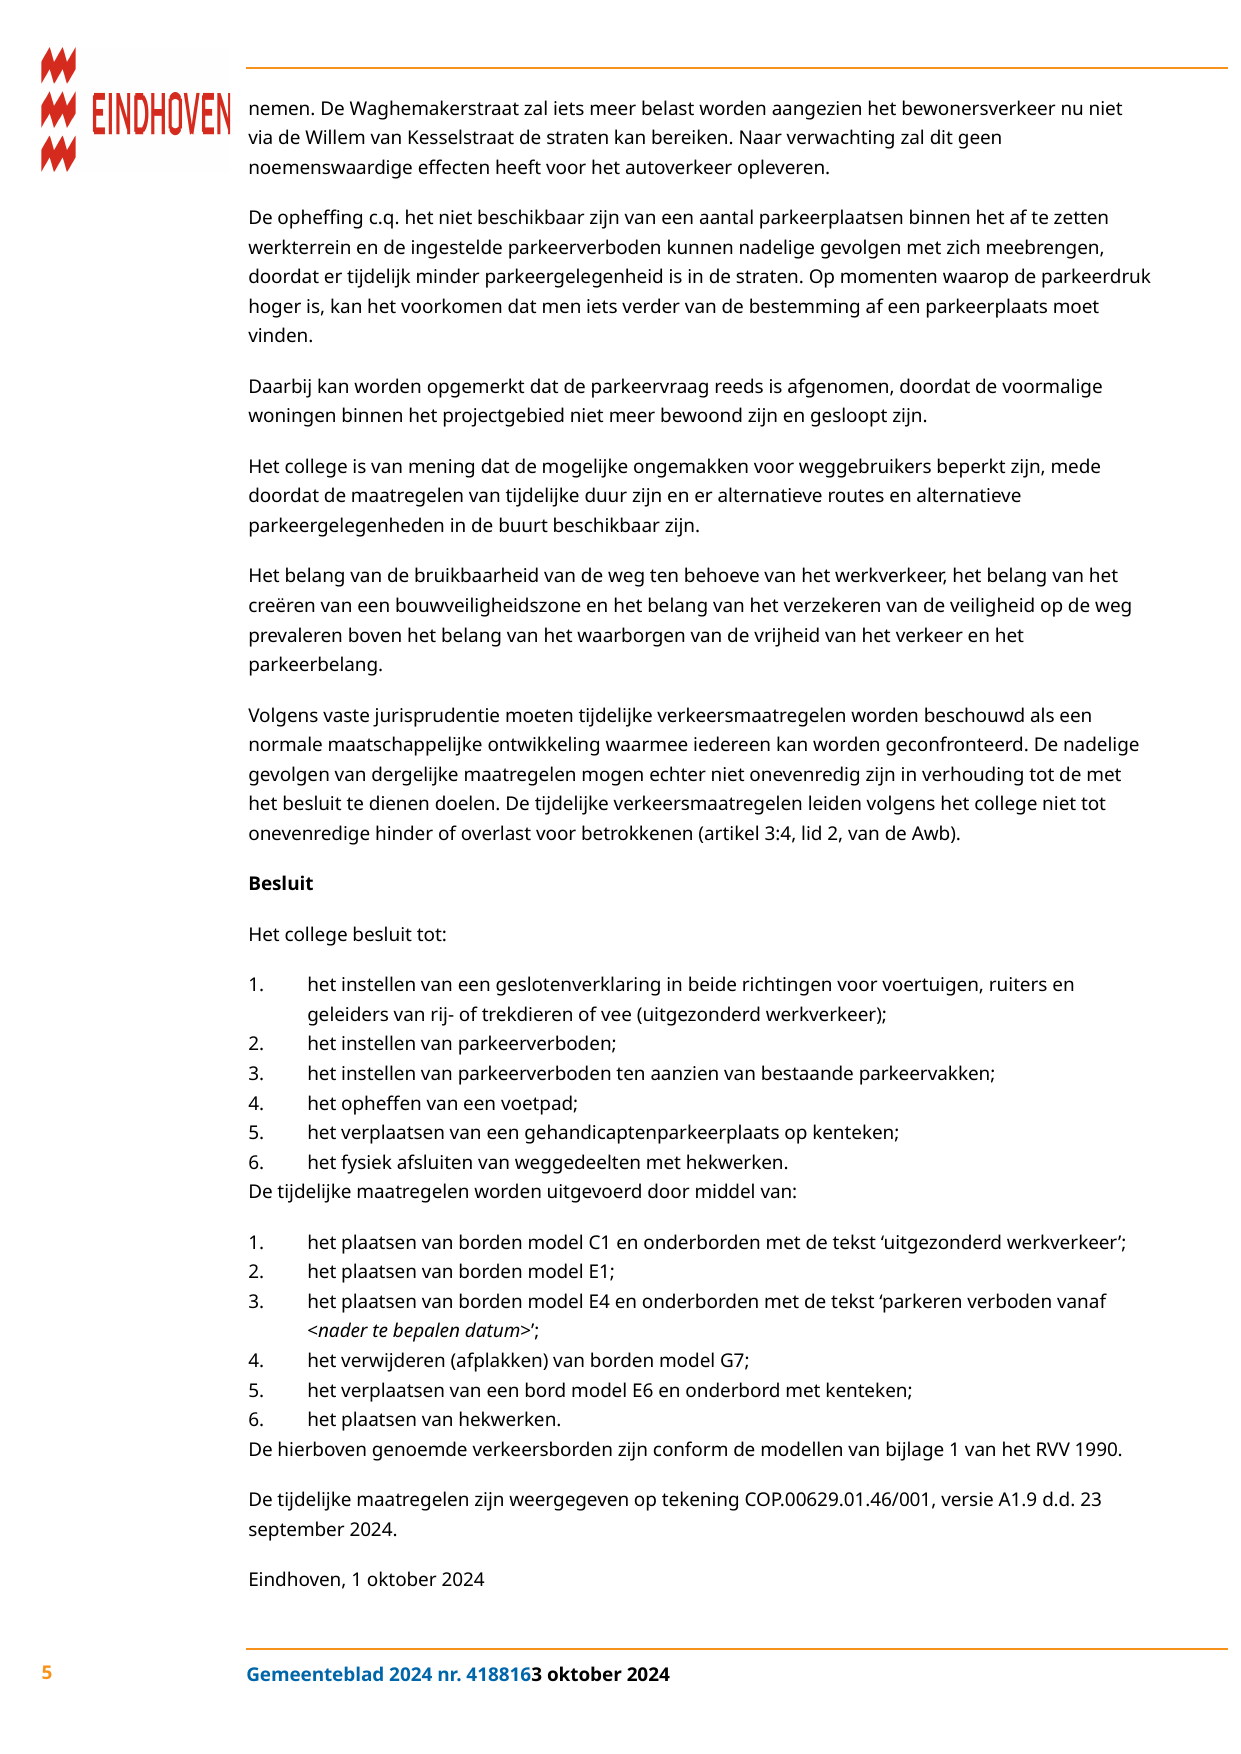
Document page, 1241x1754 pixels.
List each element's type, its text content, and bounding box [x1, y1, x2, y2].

text nemen. De Waghemakerstraat zal iets meer belast worden aangezien het bewonersverkeer nu niet via de Willem van Kesselstraat de straten kan bereiken. Naar verwachting zal dit geen noemenswaardige effecten heeft voor het autoverkeer opleveren. [248, 95, 1152, 180]
list het plaatsen van borden model C1 en onderborden met de tekst ‘uitgezonderd werkverkeer’; [248, 1229, 1152, 1255]
text Het college besluit tot: [248, 921, 1152, 947]
list het instellen van parkeerverboden; [248, 1031, 1152, 1056]
text De hierboven genoemde verkeersborden zijn conform de modellen van bijlage 1 van het RVV 1990. [248, 1436, 1152, 1462]
list het plaatsen van borden model E1; [248, 1258, 1152, 1284]
list het verwijderen (afplakken) van borden model G7; [248, 1347, 1152, 1373]
list het opheffen van een voetpad; [248, 1090, 1152, 1116]
text Het college is van mening dat de mogelijke ongemakken voor weggebruikers beperkt zijn, mede doordat de maatregelen van tijdelijke duur zijn en er alternatieve routes en alternatieve parkeergelegenheden in de buurt beschikbaar zijn. [248, 453, 1152, 538]
text Daarbij kan worden opgemerkt dat de parkeervraag reeds is afgenomen, doordat de voormalige woningen binnen het projectgebied niet meer bewoond zijn en gesloopt zijn. [248, 373, 1152, 428]
text De tijdelijke maatregelen zijn weergegeven op tekening COP.00629.01.46/001, versie A1.9 d.d. 23 september 2024. [248, 1486, 1152, 1542]
list het plaatsen van borden model E4 en onderborden met de tekst ‘parkeren verboden vanaf <nader te bepalen datum>’; [248, 1288, 1152, 1343]
text De tijdelijke maatregelen worden uitgevoerd door middel van: [248, 1178, 1152, 1204]
text Volgens vaste jurisprudentie moeten tijdelijke verkeersmaatregelen worden beschouwd als een normale maatschappelijke ontwikkeling waarmee iedereen kan worden geconfronteerd. De nadelige gevolgen van dergelijke maatregelen mogen echter niet onevenredig zijn in verhouding tot de met het besluit te dienen doelen. De tijdelijke verkeersmaatregelen leiden volgens het college niet tot onevenredige hinder of overlast voor betrokkenen (artikel 3:4, lid 2, van de Awb). [248, 702, 1152, 846]
picture [41, 47, 231, 172]
list het instellen van een geslotenverklaring in beide richtingen voor voertuigen, ruiters en geleiders van rij- of trekdieren of vee (uitgezonderd werkverkeer); [248, 971, 1152, 1027]
text Het belang van de bruikbaarheid van de weg ten behoeve van het werkverkeer, het belang van het creëren van een bouwveiligheidszone en het belang van het verzekeren van de veiligheid op de weg prevaleren boven het belang van het waarborgen van de vrijheid van het verkeer en het parkeerbelang. [248, 563, 1152, 677]
list het fysiek afsluiten van weggedeelten met hekwerken. [248, 1149, 1152, 1175]
text Eindhoven, 1 oktober 2024 [248, 1566, 1152, 1592]
list het instellen van parkeerverboden ten aanzien van bestaande parkeervakken; [248, 1060, 1152, 1086]
text De opheffing c.q. het niet beschikbaar zijn van een aantal parkeerplaatsen binnen het af te zetten werkterrein en de ingestelde parkeerverboden kunnen nadelige gevolgen met zich meebrengen, doordat er tijdelijk minder parkeergelegenheid is in de straten. Op momenten waarop de parkeerdruk hoger is, kan het voorkomen dat men iets verder van de bestemming af een parkeerplaats moet vinden. [248, 204, 1152, 348]
list het verplaatsen van een bord model E6 en onderbord met kenteken; [248, 1377, 1152, 1403]
text Besluit [248, 871, 1152, 896]
list het verplaatsen van een gehandicaptenparkeerplaats op kenteken; [248, 1119, 1152, 1145]
list het plaatsen van hekwerken. [248, 1406, 1152, 1432]
